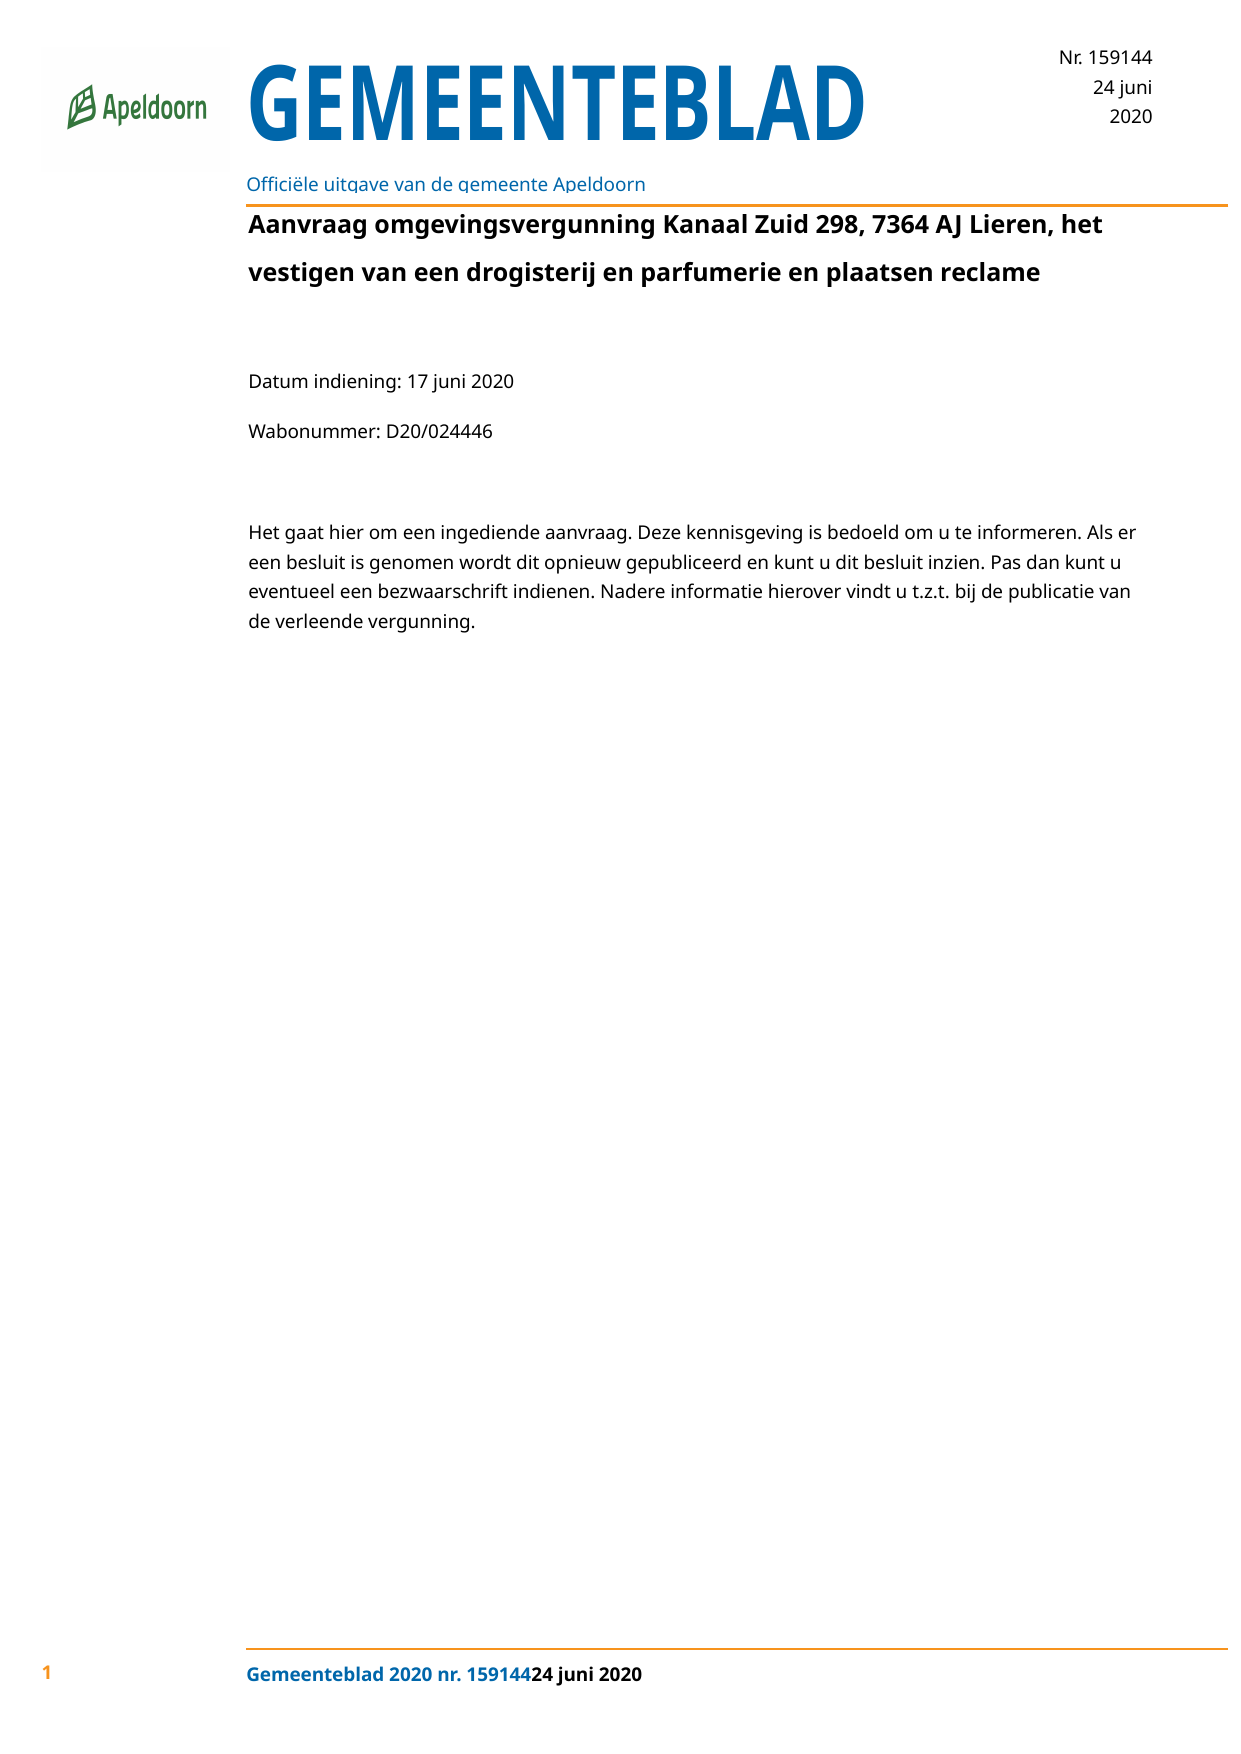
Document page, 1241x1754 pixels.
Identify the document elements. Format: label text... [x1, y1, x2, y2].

text Het gaat hier om een ingediende aanvraag. Deze kennisgeving is bedoeld om u te informeren. Als er een besluit is genomen wordt dit opnieuw gepubliceerd en kunt u dit besluit inzien. Pas dan kunt u eventueel een bezwaarschrift indienen. Nadere informatie hierover vindt u t.z.t. bij de publicatie van de verleende vergunning. [248, 519, 1152, 634]
text Datum indiening: 17 juni 2020 [248, 368, 1152, 394]
picture [41, 47, 231, 172]
text Wabonummer: D20/024446 [248, 419, 1152, 444]
text Aanvraag omgevingsvergunning Kanaal Zuid 298, 7364 AJ Lieren, het vestigen van een drogisterij en parfumerie en plaatsen reclame [248, 207, 1152, 288]
